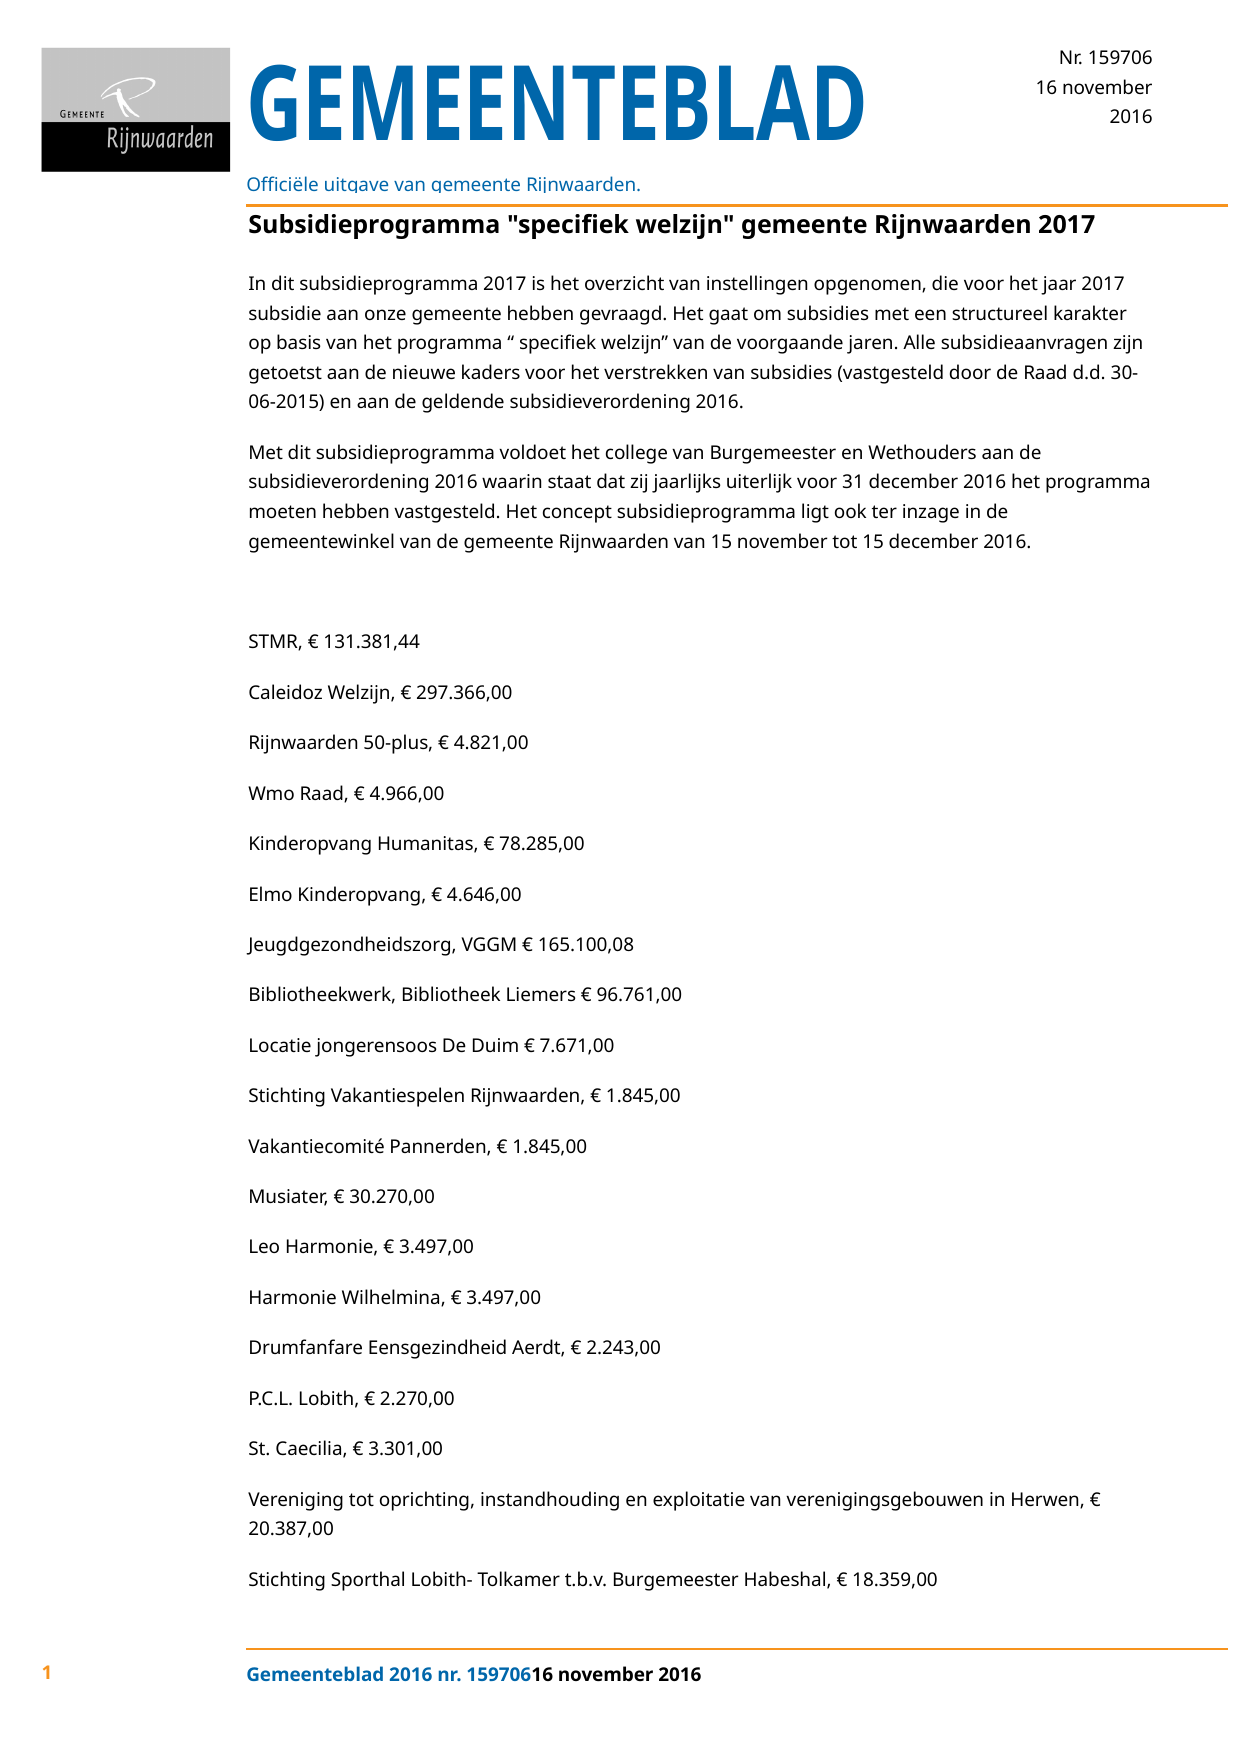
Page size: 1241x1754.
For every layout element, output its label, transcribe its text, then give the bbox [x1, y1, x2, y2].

text Wmo Raad, € 4.966,00 [248, 780, 1152, 806]
text Stichting Sporthal Lobith- Tolkamer t.b.v. Burgemeester Habeshal, € 18.359,00 [248, 1566, 1152, 1591]
text Vakantiecomité Pannerden, € 1.845,00 [248, 1133, 1152, 1158]
text Kinderopvang Humanitas, € 78.285,00 [248, 830, 1152, 856]
picture [41, 47, 231, 172]
text Drumfanfare Eensgezindheid Aerdt, € 2.243,00 [248, 1334, 1152, 1360]
text Locatie jongerensoos De Duim € 7.671,00 [248, 1032, 1152, 1058]
text Rijnwaarden 50-plus, € 4.821,00 [248, 729, 1152, 755]
text Harmonie Wilhelmina, € 3.497,00 [248, 1284, 1152, 1310]
text Leo Harmonie, € 3.497,00 [248, 1234, 1152, 1259]
text Stichting Vakantiespelen Rijnwaarden, € 1.845,00 [248, 1082, 1152, 1108]
text Subsidieprogramma "specifiek welzijn" gemeente Rijnwaarden 2017 [248, 207, 1152, 241]
text Jeugdgezondheidszorg, VGGM € 165.100,08 [248, 931, 1152, 957]
text St. Caecilia, € 3.301,00 [248, 1435, 1152, 1461]
text Met dit subsidieprogramma voldoet het college van Burgemeester en Wethouders aan de subsidieverordening 2016 waarin staat dat zij jaarlijks uiterlijk voor 31 december 2016 het programma moeten hebben vastgesteld. Het concept subsidieprogramma ligt ook ter inzage in de gemeentewinkel van de gemeente Rijnwaarden van 15 november tot 15 december 2016. [248, 439, 1152, 553]
text Vereniging tot oprichting, instandhouding en exploitatie van verenigingsgebouwen in Herwen, € 20.387,00 [248, 1486, 1152, 1541]
text STMR, € 131.381,44 [248, 629, 1152, 654]
text Musiater, € 30.270,00 [248, 1183, 1152, 1209]
text P.C.L. Lobith, € 2.270,00 [248, 1385, 1152, 1411]
text Elmo Kinderopvang, € 4.646,00 [248, 881, 1152, 906]
text In dit subsidieprogramma 2017 is het overzicht van instellingen opgenomen, die voor het jaar 2017 subsidie aan onze gemeente hebben gevraagd. Het gaat om subsidies met een structureel karakter op basis van het programma “ specifiek welzijn” van de voorgaande jaren. Alle subsidieaanvragen zijn getoetst aan de nieuwe kaders voor het verstrekken van subsidies (vastgesteld door de Raad d.d. 30-06-2015) en aan de geldende subsidieverordening 2016. [248, 270, 1152, 414]
text Bibliotheekwerk, Bibliotheek Liemers € 96.761,00 [248, 982, 1152, 1007]
text Caleidoz Welzijn, € 297.366,00 [248, 679, 1152, 705]
